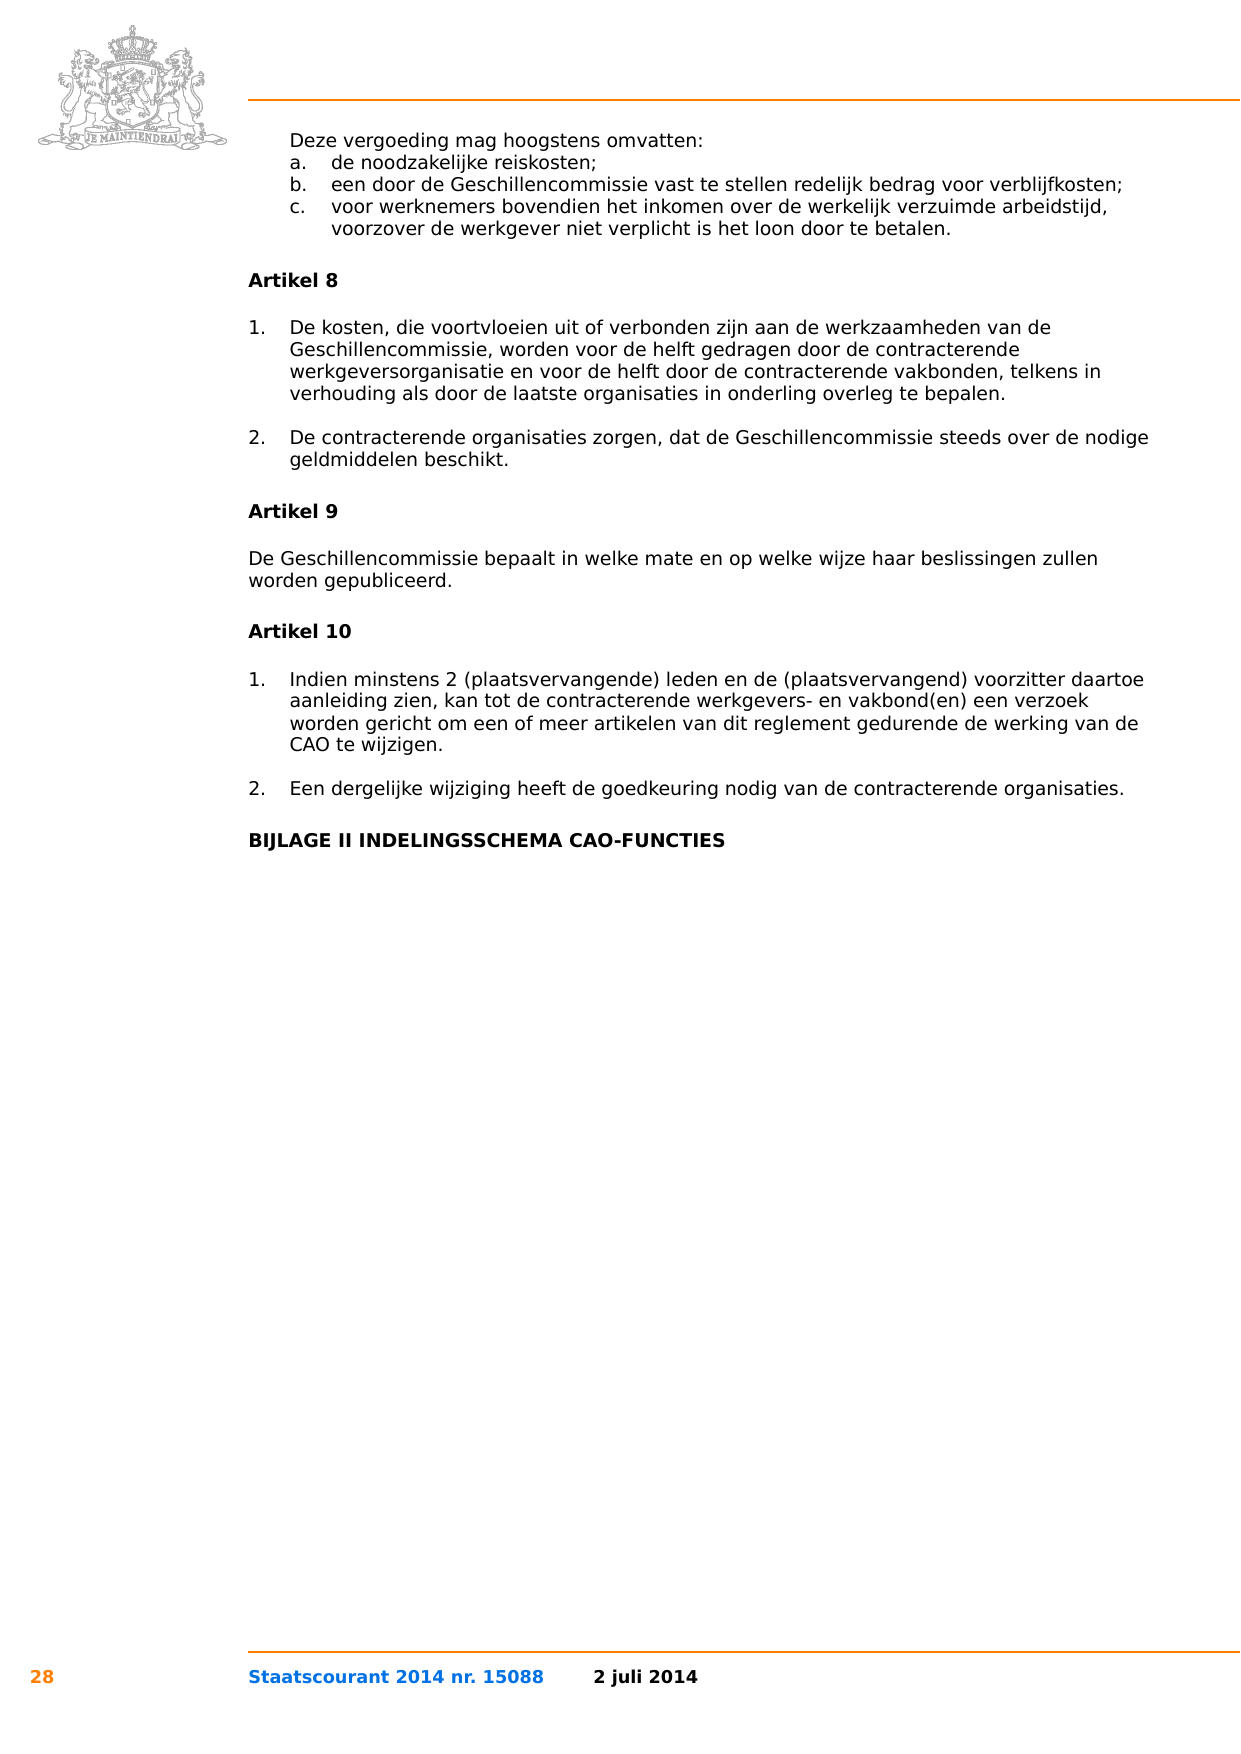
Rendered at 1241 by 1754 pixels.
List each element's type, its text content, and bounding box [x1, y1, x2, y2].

text De Geschillencommissie bepaalt in welke mate en op welke wijze haar beslissingen zullen worden gepubliceerd. [248, 547, 1163, 591]
text 2. De contracterende organisaties zorgen, dat de Geschillencommissie steeds over de nodige geldmiddelen beschikt. [248, 427, 1163, 471]
picture [38, 25, 227, 150]
text Deze vergoeding mag hoogstens omvatten: [289, 130, 1163, 152]
subtitle BIJLAGE II INDELINGSSCHEMA CAO-FUNCTIES [248, 830, 1163, 852]
text a. de noodzakelijke reiskosten; [289, 152, 1163, 174]
text 1. De kosten, die voortvloeien uit of verbonden zijn aan de werkzaamheden van de Geschillencommissie, worden voor de helft gedragen door de contracterende werkgeversorganisatie en voor de helft door de contracterende vakbonden, telkens in verhouding als door de laatste organisaties in onderling overleg te bepalen. [248, 317, 1163, 405]
text b. een door de Geschillencommissie vast te stellen redelijk bedrag voor verblijfkosten; [289, 174, 1163, 196]
text 1. Indien minstens 2 (plaatsvervangende) leden en de (plaatsvervangend) voorzitter daartoe aanleiding zien, kan tot de contracterende werkgevers- en vakbond(en) een verzoek worden gericht om een of meer artikelen van dit reglement gedurende de werking van de CAO te wijzigen. [248, 668, 1163, 756]
subtitle Artikel 9 [248, 501, 1163, 522]
text 2. Een dergelijke wijziging heeft de goedkeuring nodig van de contracterende organisaties. [248, 778, 1163, 800]
subtitle Artikel 10 [248, 621, 1163, 643]
subtitle Artikel 8 [248, 270, 1163, 292]
text c. voor werknemers bovendien het inkomen over de werkelijk verzuimde arbeidstijd, voorzover de werkgever niet verplicht is het loon door te betalen. [289, 196, 1163, 240]
